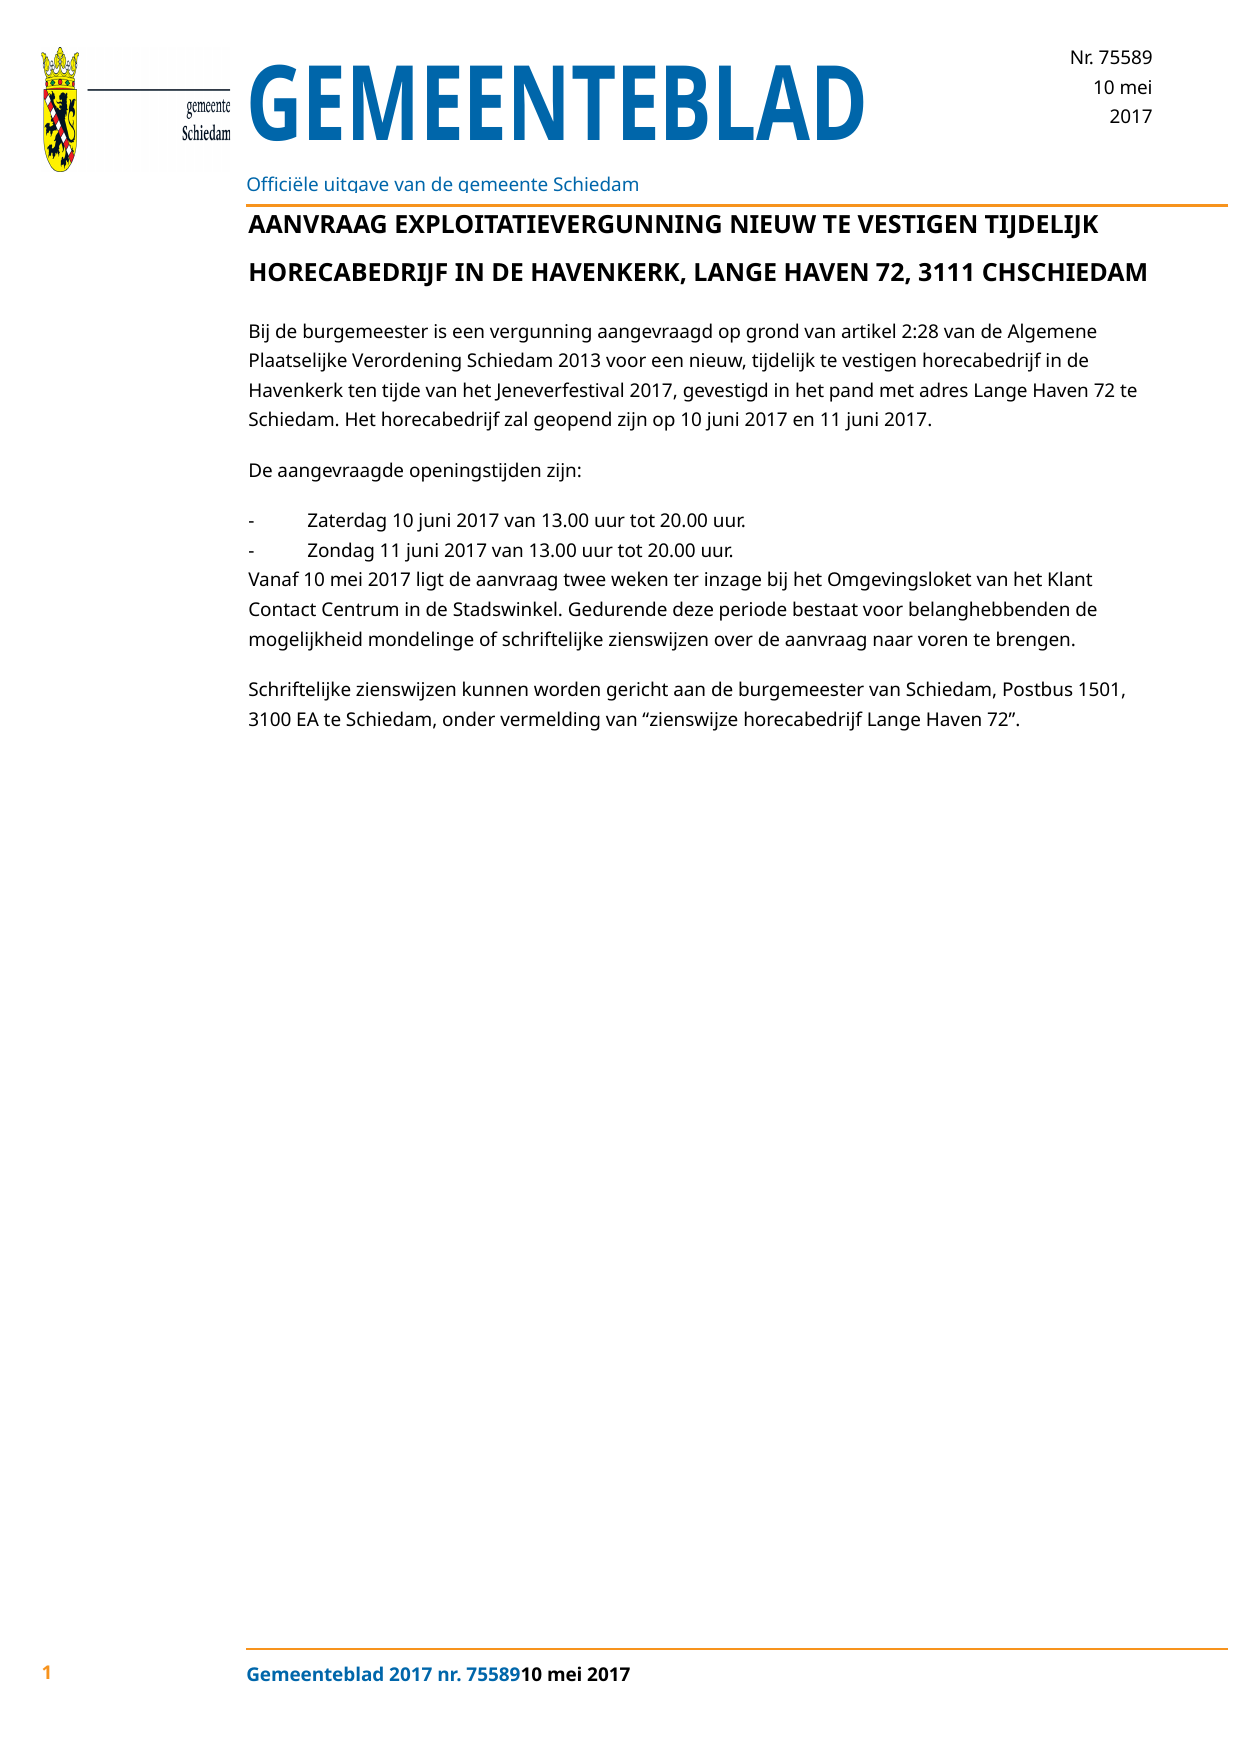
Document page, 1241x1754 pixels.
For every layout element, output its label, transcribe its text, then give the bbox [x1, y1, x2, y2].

text De aangevraagde openingstijden zijn: [248, 457, 1152, 483]
text Schriftelijke zienswijzen kunnen worden gericht aan de burgemeester van Schiedam, Postbus 1501, 3100 EA te Schiedam, onder vermelding van “zienswijze horecabedrijf Lange Haven 72”. [248, 676, 1152, 732]
text Vanaf 10 mei 2017 ligt de aanvraag twee weken ter inzage bij het Omgevingsloket van het Klant Contact Centrum in de Stadswinkel. Gedurende deze periode bestaat voor belanghebbenden de mogelijkheid mondelinge of schriftelijke zienswijzen over de aanvraag naar voren te brengen. [248, 567, 1152, 652]
picture [41, 47, 231, 172]
text AANVRAAG EXPLOITATIEVERGUNNING NIEUW TE VESTIGEN TIJDELIJK HORECABEDRIJF IN DE HAVENKERK, LANGE HAVEN 72, 3111 CHSCHIEDAM [248, 207, 1152, 288]
list Zondag 11 juni 2017 van 13.00 uur tot 20.00 uur. [248, 537, 1152, 563]
text Bij de burgemeester is een vergunning aangevraagd op grond van artikel 2:28 van de Algemene Plaatselijke Verordening Schiedam 2013 voor een nieuw, tijdelijk te vestigen horecabedrijf in de Havenkerk ten tijde van het Jeneverfestival 2017, gevestigd in het pand met adres Lange Haven 72 te Schiedam. Het horecabedrijf zal geopend zijn op 10 juni 2017 en 11 juni 2017. [248, 318, 1152, 432]
list Zaterdag 10 juni 2017 van 13.00 uur tot 20.00 uur. [248, 507, 1152, 533]
